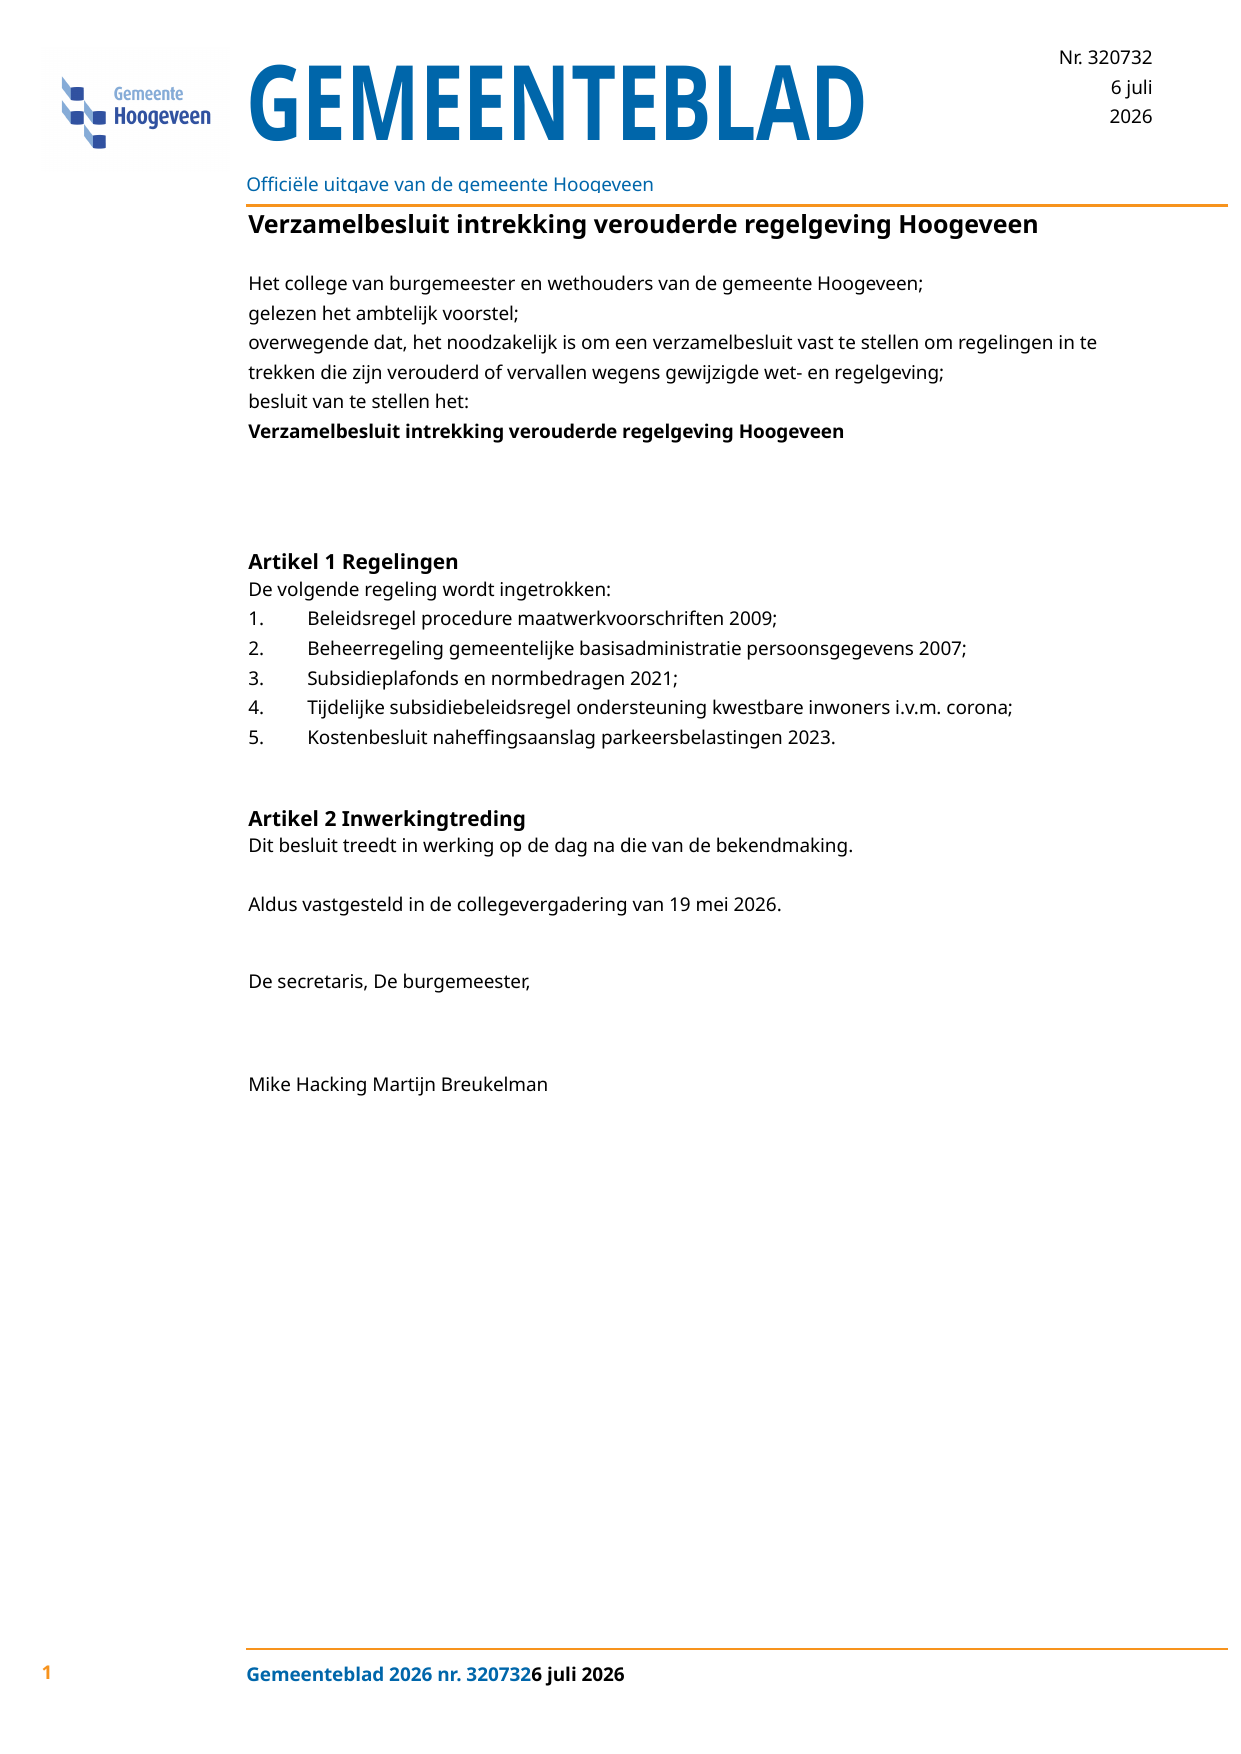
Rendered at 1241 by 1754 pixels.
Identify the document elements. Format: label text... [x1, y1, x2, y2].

text overwegende dat, het noodzakelijk is om een verzamelbesluit vast te stellen om regelingen in te trekken die zijn verouderd of vervallen wegens gewijzigde wet- en regelgeving; [248, 329, 1152, 385]
list Beheerregeling gemeentelijke basisadministratie persoonsgegevens 2007; [248, 635, 1152, 661]
text gelezen het ambtelijk voorstel; [248, 300, 1152, 326]
text Aldus vastgesteld in de collegevergadering van 19 mei 2026. [248, 891, 1152, 917]
picture [41, 47, 231, 172]
list Kostenbesluit naheffingsaanslag parkeersbelastingen 2023. [248, 724, 1152, 749]
list Beleidsregel procedure maatwerkvoorschriften 2009; [248, 606, 1152, 631]
text De volgende regeling wordt ingetrokken: [248, 576, 1152, 602]
list Tijdelijke subsidiebeleidsregel ondersteuning kwestbare inwoners i.v.m. corona; [248, 694, 1152, 720]
text Artikel 2 Inwerkingtreding [248, 804, 1152, 832]
list Subsidieplafonds en normbedragen 2021; [248, 665, 1152, 690]
text Verzamelbesluit intrekking verouderde regelgeving Hoogeveen [248, 418, 1152, 444]
text Verzamelbesluit intrekking verouderde regelgeving Hoogeveen [248, 207, 1152, 241]
text Mike Hacking Martijn Breukelman [248, 1072, 1152, 1097]
text De secretaris, De burgemeester, [248, 969, 1152, 994]
text Artikel 1 Regelingen [248, 547, 1152, 576]
text besluit van te stellen het: [248, 389, 1152, 414]
text Het college van burgemeester en wethouders van de gemeente Hoogeveen; [248, 270, 1152, 296]
text Dit besluit treedt in werking op de dag na die van de bekendmaking. [248, 832, 1152, 858]
